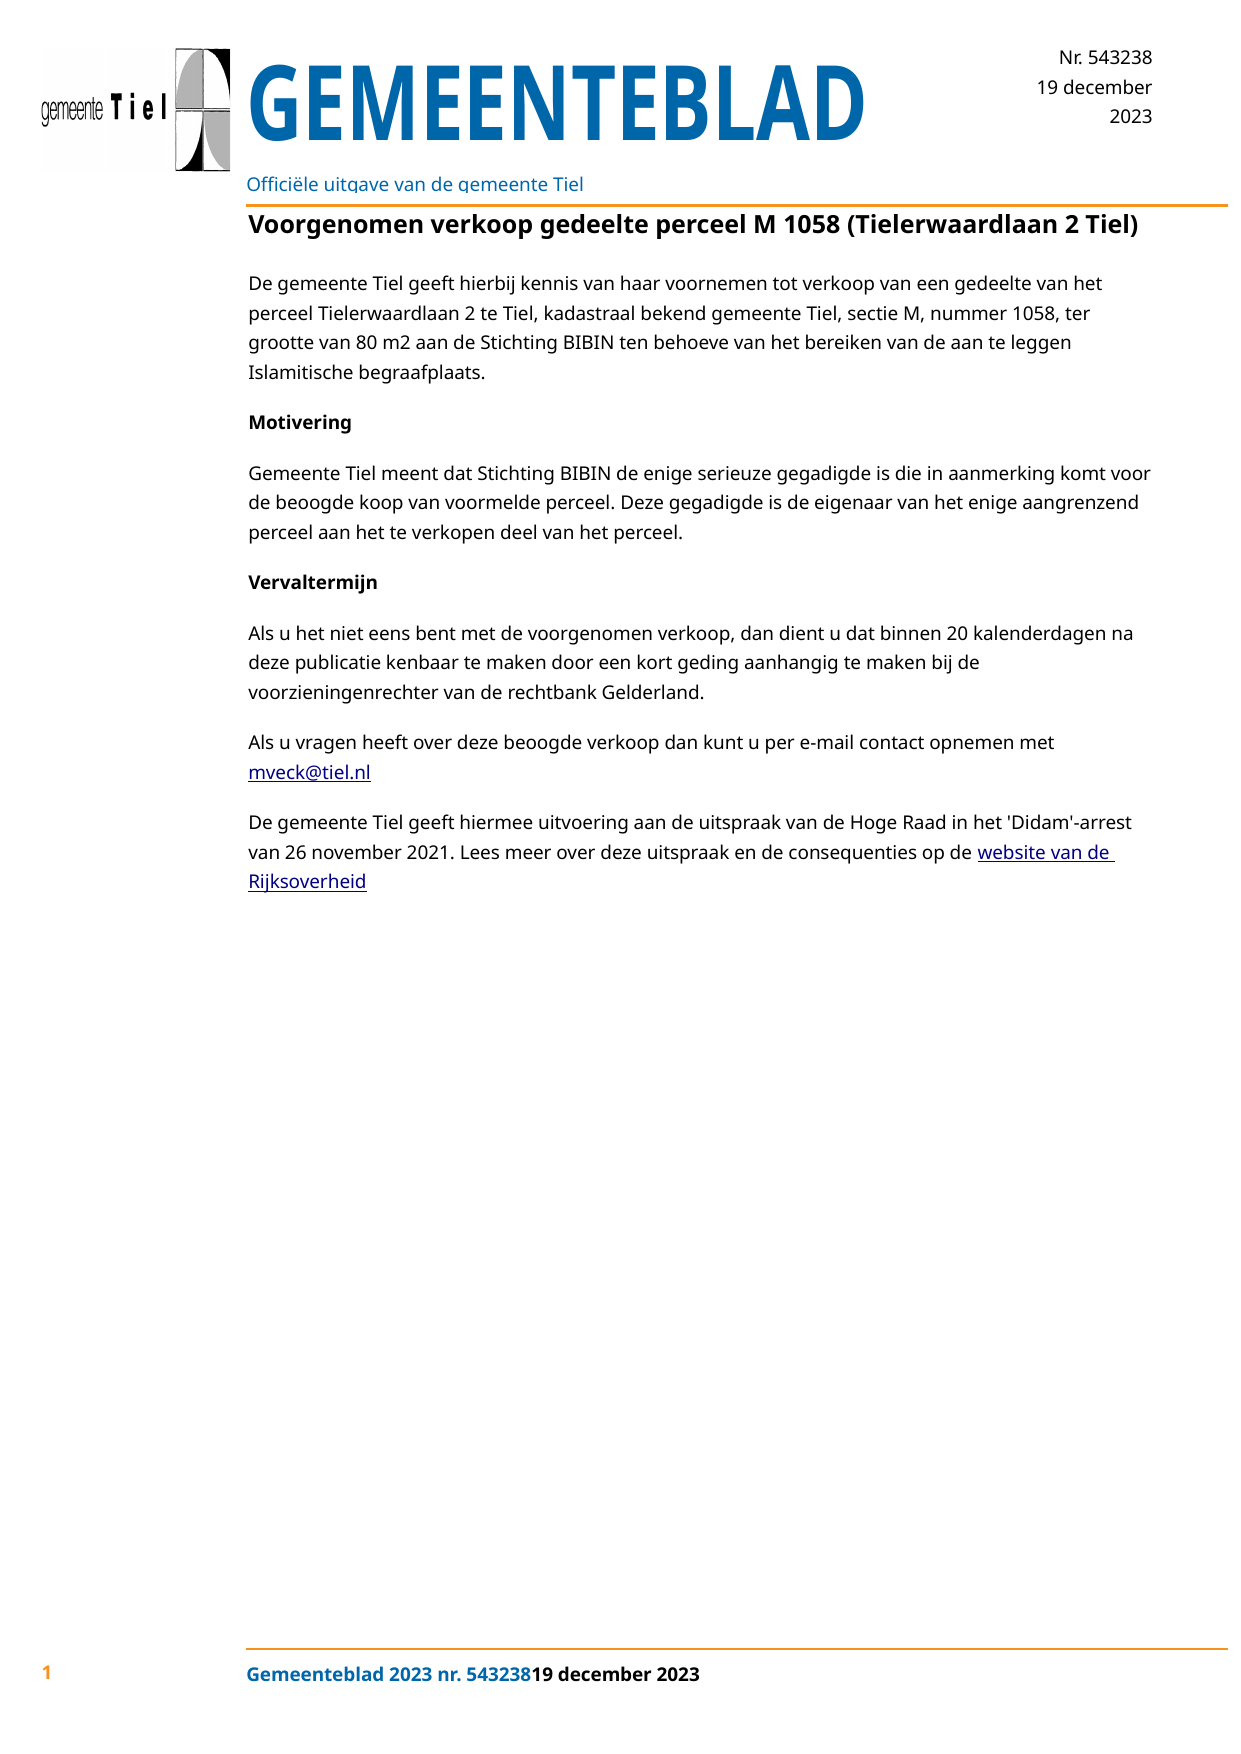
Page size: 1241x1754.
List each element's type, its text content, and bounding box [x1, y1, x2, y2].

text De gemeente Tiel geeft hierbij kennis van haar voornemen tot verkoop van een gedeelte van het perceel Tielerwaardlaan 2 te Tiel, kadastraal bekend gemeente Tiel, sectie M, nummer 1058, ter grootte van 80 m2 aan de Stichting BIBIN ten behoeve van het bereiken van de aan te leggen Islamitische begraafplaats. [248, 270, 1152, 385]
picture [41, 47, 231, 172]
text Gemeente Tiel meent dat Stichting BIBIN de enige serieuze gegadigde is die in aanmerking komt voor de beoogde koop van voormelde perceel. Deze gegadigde is de eigenaar van het enige aangrenzend perceel aan het te verkopen deel van het perceel. [248, 460, 1152, 545]
text Motivering [248, 409, 1152, 435]
text Als u vragen heeft over deze beoogde verkoop dan kunt u per e-mail contact opnemen met mveck@tiel.nl [248, 729, 1152, 785]
text Voorgenomen verkoop gedeelte perceel M 1058 (Tielerwaardlaan 2 Tiel) [248, 207, 1152, 241]
text Als u het niet eens bent met de voorgenomen verkoop, dan dient u dat binnen 20 kalenderdagen na deze publicatie kenbaar te maken door een kort geding aanhangig te maken bij de voorzieningenrechter van de rechtbank Gelderland. [248, 620, 1152, 705]
text Vervaltermijn [248, 569, 1152, 595]
text De gemeente Tiel geeft hiermee uitvoering aan de uitspraak van de Hoge Raad in het 'Didam'-arrest van 26 november 2021. Lees meer over deze uitspraak en de consequenties op de website van de Rijksoverheid [248, 809, 1152, 894]
